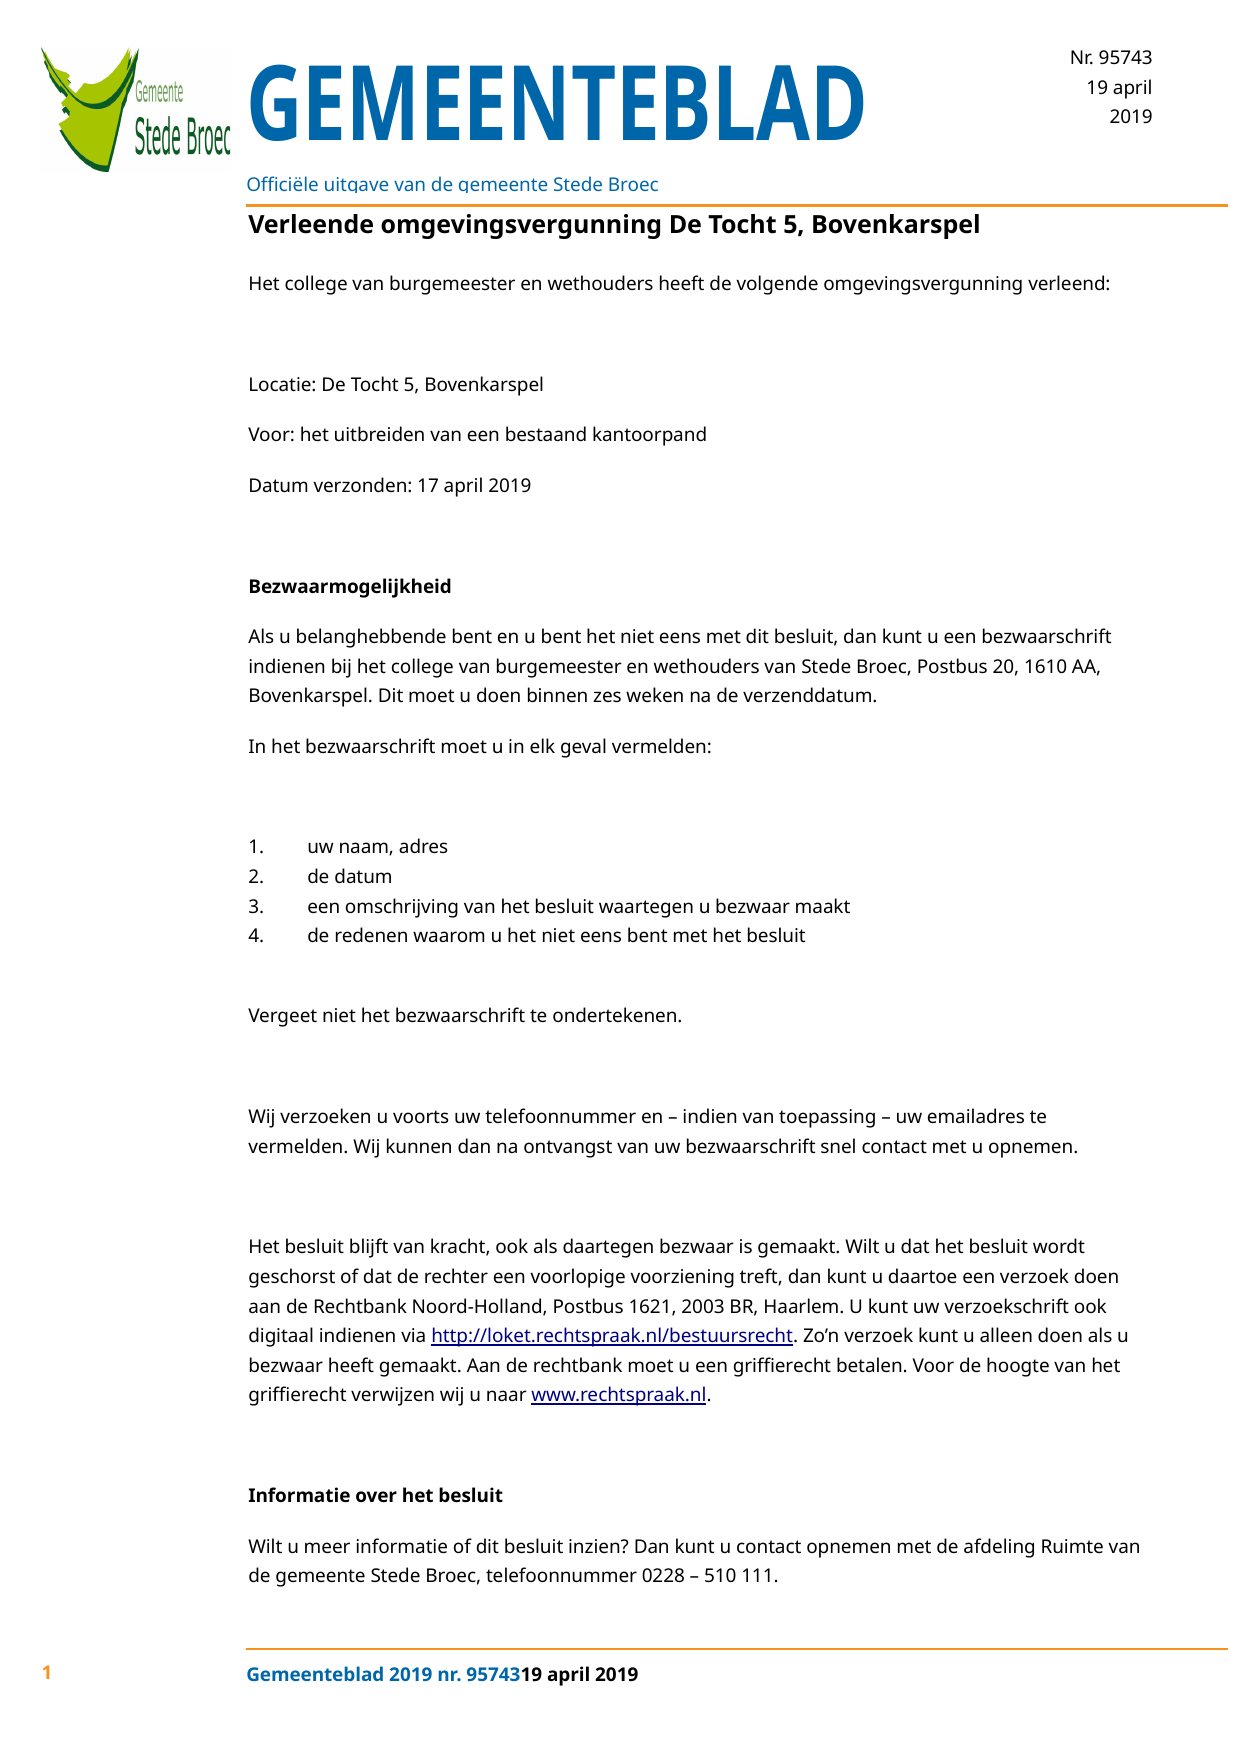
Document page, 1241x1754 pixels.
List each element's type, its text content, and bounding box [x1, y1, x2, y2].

text Wij verzoeken u voorts uw telefoonnummer en – indien van toepassing – uw emailadres te vermelden. Wij kunnen dan na ontvangst van uw bezwaarschrift snel contact met u opnemen. [248, 1103, 1152, 1158]
text Bezwaarmogelijkheid [248, 573, 1152, 598]
text Vergeet niet het bezwaarschrift te ondertekenen. [248, 1002, 1152, 1028]
text Als u belanghebbende bent en u bent het niet eens met dit besluit, dan kunt u een bezwaarschrift indienen bij het college van burgemeester en wethouders van Stede Broec, Postbus 20, 1610 AA, Bovenkarspel. Dit moet u doen binnen zes weken na de verzenddatum. [248, 623, 1152, 708]
list een omschrijving van het besluit waartegen u bezwaar maakt [248, 893, 1152, 918]
text Het college van burgemeester en wethouders heeft de volgende omgevingsvergunning verleend: [248, 270, 1152, 296]
text Wilt u meer informatie of dit besluit inzien? Dan kunt u contact opnemen met de afdeling Ruimte van de gemeente Stede Broec, telefoonnummer 0228 – 510 111. [248, 1533, 1152, 1588]
text In het bezwaarschrift moet u in elk geval vermelden: [248, 733, 1152, 758]
text Het besluit blijft van kracht, ook als daartegen bezwaar is gemaakt. Wilt u dat het besluit wordt geschorst of dat de rechter een voorlopige voorziening treft, dan kunt u daartoe een verzoek doen aan de Rechtbank Noord-Holland, Postbus 1621, 2003 BR, Haarlem. U kunt uw verzoekschrift ook digitaal indienen via http://loket.rechtspraak.nl/bestuursrecht. Zo’n verzoek kunt u alleen doen als u bezwaar heeft gemaakt. Aan de rechtbank moet u een griffierecht betalen. Voor de hoogte van het griffierecht verwijzen wij u naar www.rechtspraak.nl. [248, 1234, 1152, 1407]
list de datum [248, 863, 1152, 889]
text Verleende omgevingsvergunning De Tocht 5, Bovenkarspel [248, 207, 1152, 241]
text Datum verzonden: 17 april 2019 [248, 472, 1152, 498]
text Voor: het uitbreiden van een bestaand kantoorpand [248, 422, 1152, 447]
picture [41, 47, 231, 172]
list uw naam, adres [248, 834, 1152, 859]
text Informatie over het besluit [248, 1482, 1152, 1508]
text Locatie: De Tocht 5, Bovenkarspel [248, 371, 1152, 397]
list de redenen waarom u het niet eens bent met het besluit [248, 922, 1152, 948]
